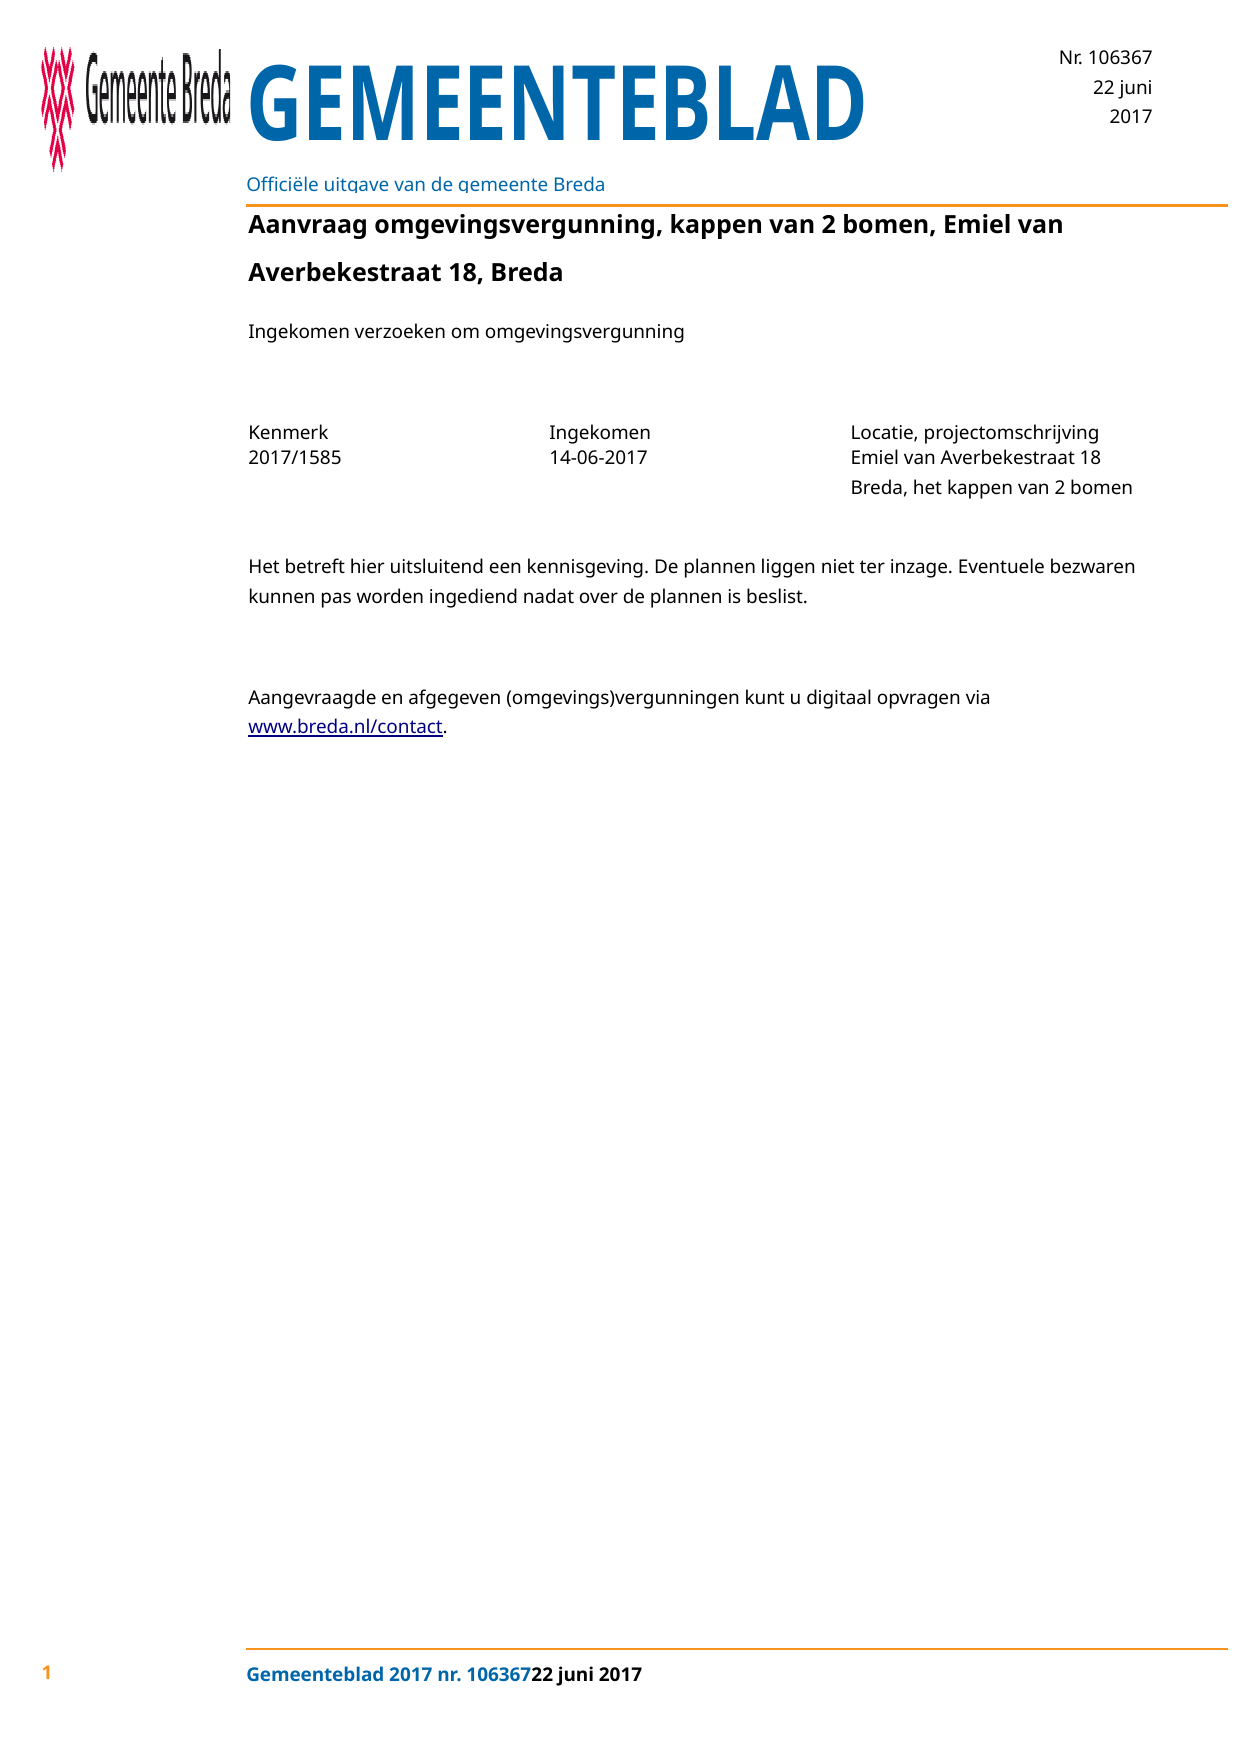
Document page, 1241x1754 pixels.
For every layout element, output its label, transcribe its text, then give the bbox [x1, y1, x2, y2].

text Het betreft hier uitsluitend een kennisgeving. De plannen liggen niet ter inzage. Eventuele bezwaren kunnen pas worden ingediend nadat over de plannen is beslist. [248, 553, 1152, 609]
table_cell 2017/1585 [248, 445, 549, 500]
table_header Kenmerk [248, 419, 549, 444]
table_cell 14-06-2017 [549, 445, 850, 500]
table_header Locatie, projectomschrijving [850, 419, 1152, 444]
text Ingekomen verzoeken om omgevingsvergunning [248, 318, 1152, 344]
table_cell Emiel van Averbekestraat 18 Breda, het kappen van 2 bomen [850, 445, 1152, 500]
table_header Ingekomen [549, 419, 850, 444]
text Aanvraag omgevingsvergunning, kappen van 2 bomen, Emiel van Averbekestraat 18, Breda [248, 207, 1152, 288]
picture [41, 47, 231, 172]
text Aangevraagde en afgegeven (omgevings)vergunningen kunt u digitaal opvragen via www.breda.nl/contact. [248, 684, 1152, 739]
